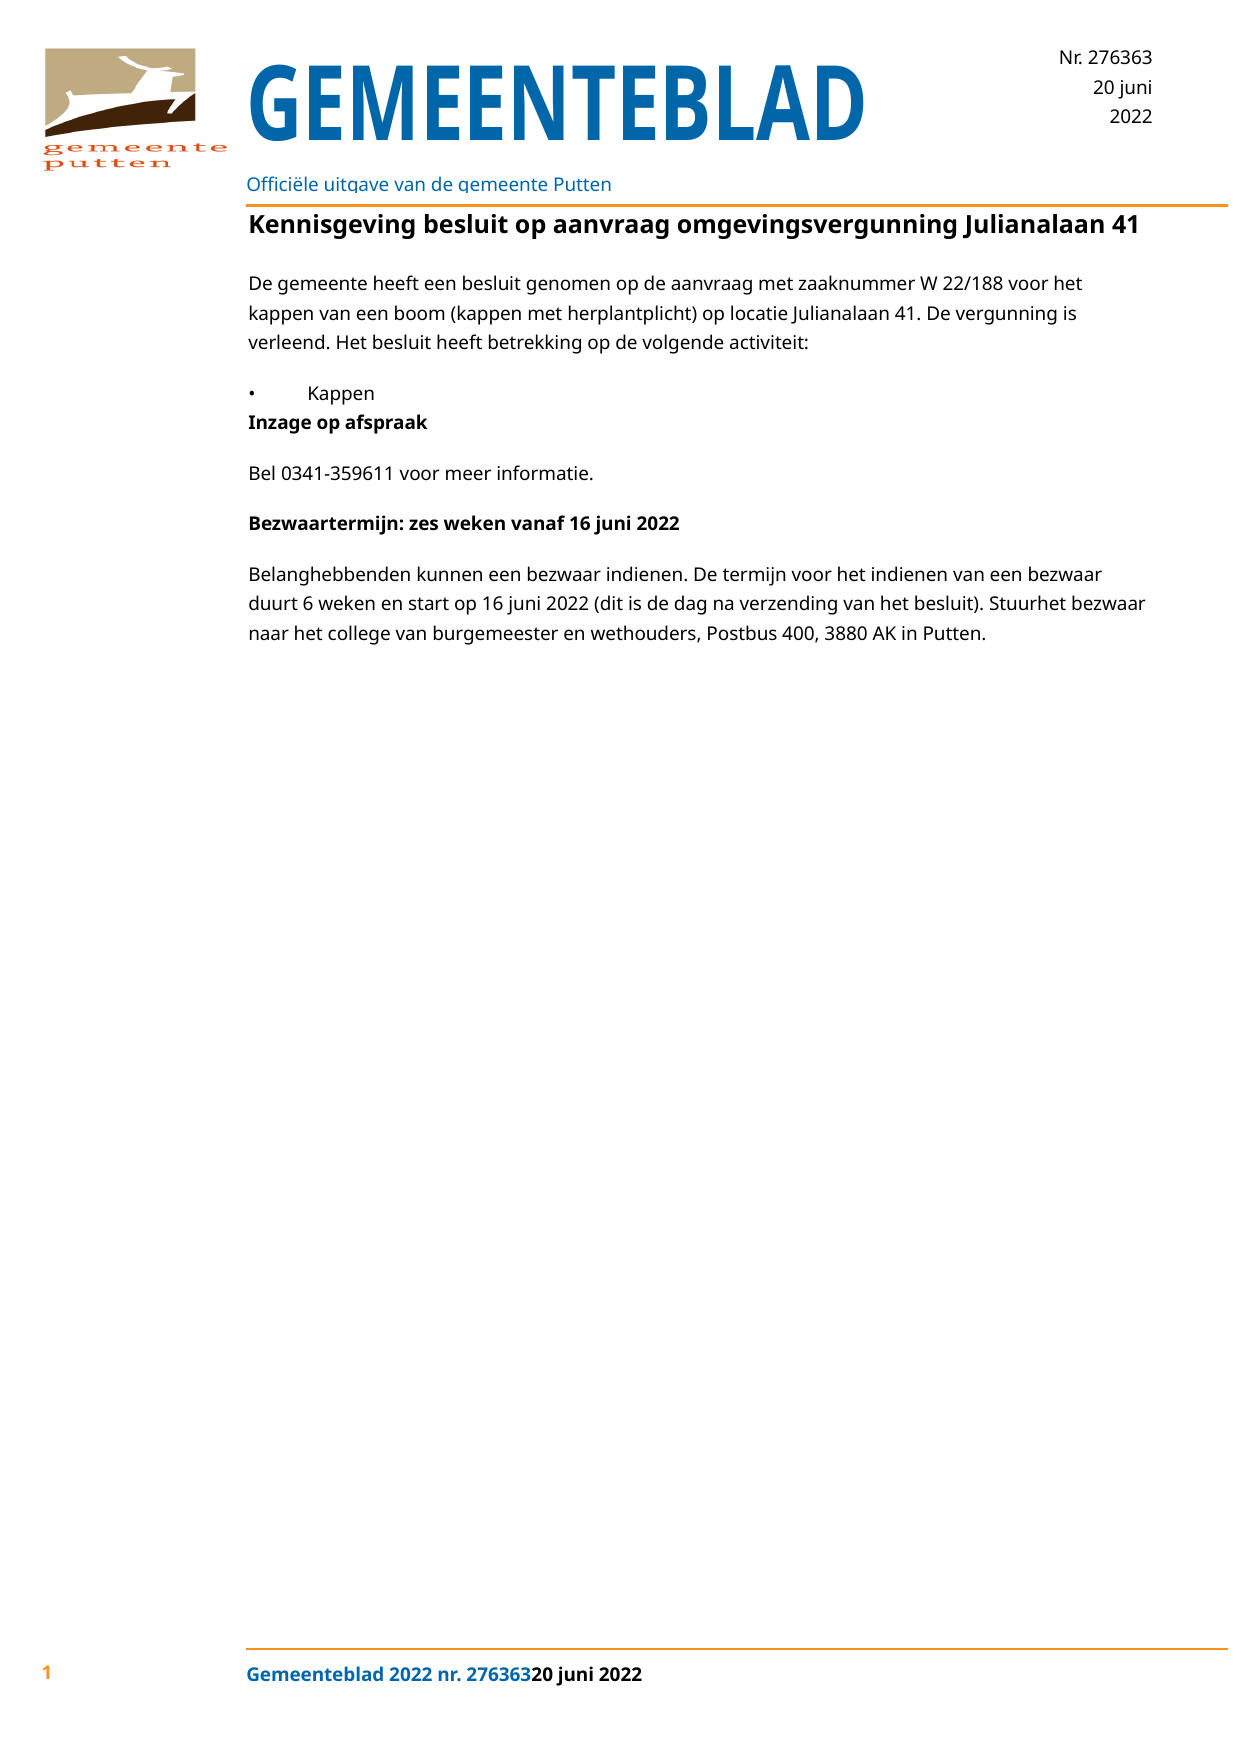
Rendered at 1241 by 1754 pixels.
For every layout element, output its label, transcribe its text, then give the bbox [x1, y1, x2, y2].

text Belanghebbenden kunnen een bezwaar indienen. De termijn voor het indienen van een bezwaar duurt 6 weken en start op 16 juni 2022 (dit is de dag na verzending van het besluit). Stuurhet bezwaar naar het college van burgemeester en wethouders, Postbus 400, 3880 AK in Putten. [248, 561, 1152, 646]
text Bezwaartermijn: zes weken vanaf 16 juni 2022 [248, 510, 1152, 536]
picture [41, 47, 231, 172]
list Kappen [248, 380, 1152, 406]
text Kennisgeving besluit op aanvraag omgevingsvergunning Julianalaan 41 [248, 207, 1152, 241]
text Bel 0341-359611 voor meer informatie. [248, 460, 1152, 486]
text De gemeente heeft een besluit genomen op de aanvraag met zaaknummer W 22/188 voor het kappen van een boom (kappen met herplantplicht) op locatie Julianalaan 41. De vergunning is verleend. Het besluit heeft betrekking op de volgende activiteit: [248, 270, 1152, 355]
text Inzage op afspraak [248, 409, 1152, 435]
